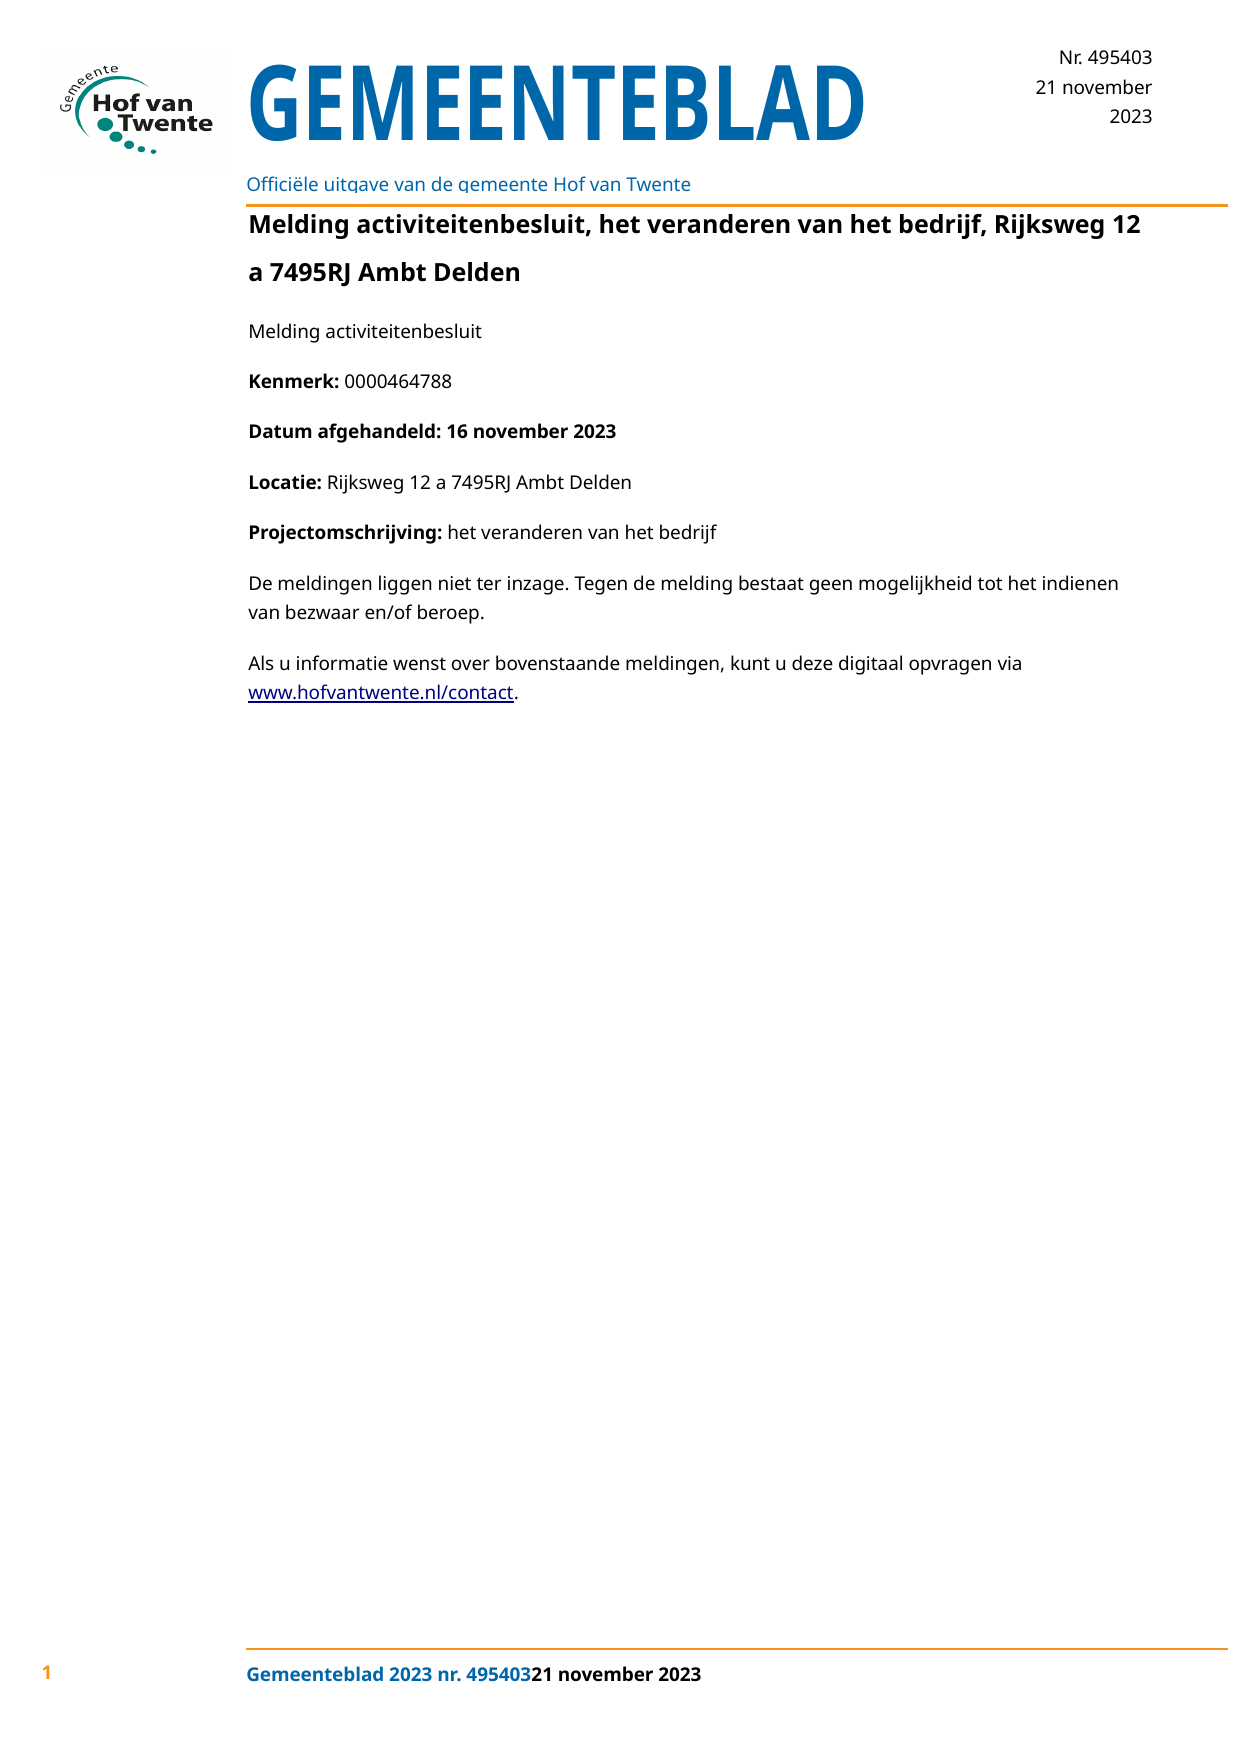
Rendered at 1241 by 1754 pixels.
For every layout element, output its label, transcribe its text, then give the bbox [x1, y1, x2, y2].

text Datum afgehandeld: 16 november 2023 [248, 419, 1152, 444]
text Melding activiteitenbesluit, het veranderen van het bedrijf, Rijksweg 12 a 7495RJ Ambt Delden [248, 207, 1152, 288]
text Kenmerk: 0000464788 [248, 368, 1152, 394]
text Melding activiteitenbesluit [248, 318, 1152, 344]
text De meldingen liggen niet ter inzage. Tegen de melding bestaat geen mogelijkheid tot het indienen van bezwaar en/of beroep. [248, 570, 1152, 625]
text Projectomschrijving: het veranderen van het bedrijf [248, 519, 1152, 545]
picture [41, 47, 231, 172]
text Locatie: Rijksweg 12 a 7495RJ Ambt Delden [248, 469, 1152, 495]
text Als u informatie wenst over bovenstaande meldingen, kunt u deze digitaal opvragen via www.hofvantwente.nl/contact. [248, 650, 1152, 705]
